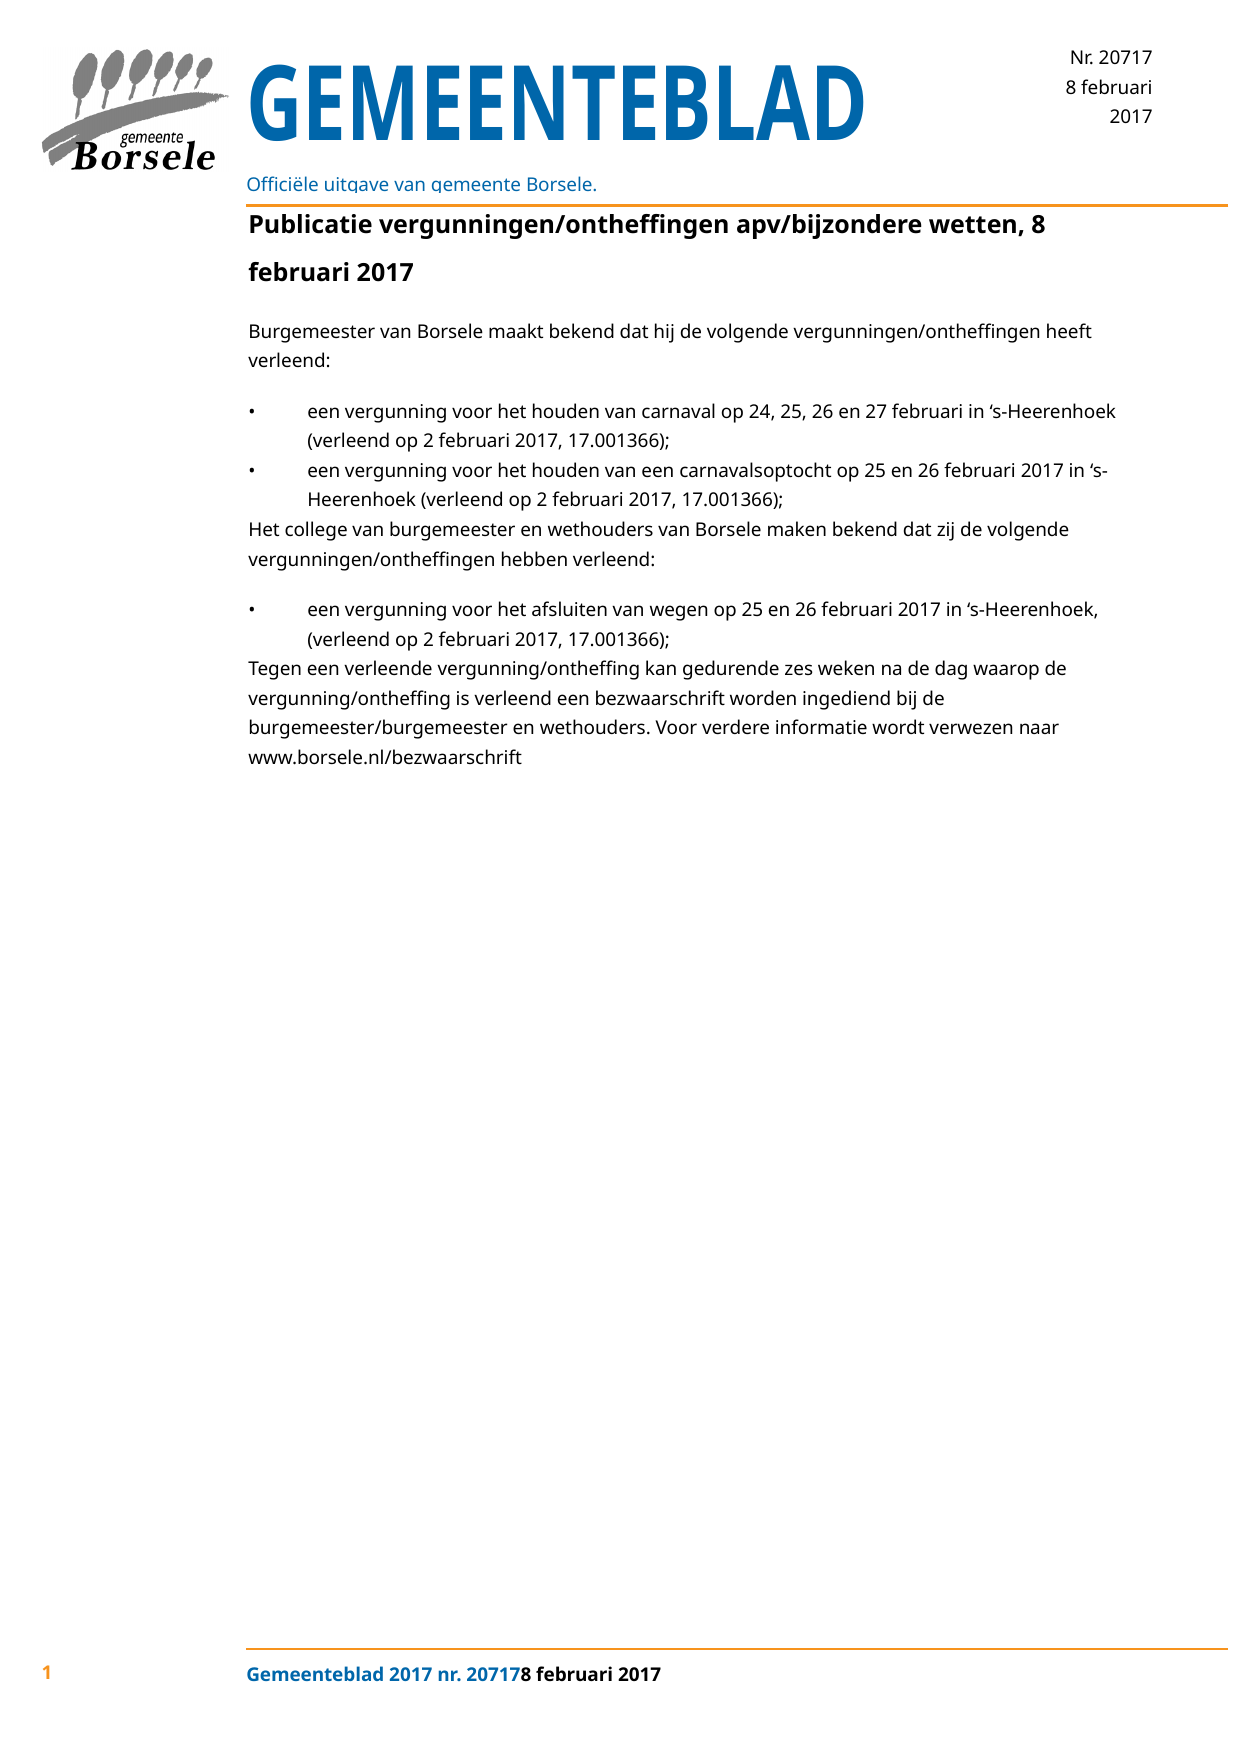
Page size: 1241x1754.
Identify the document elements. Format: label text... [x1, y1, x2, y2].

text Burgemeester van Borsele maakt bekend dat hij de volgende vergunningen/ontheffingen heeft verleend: [248, 318, 1152, 373]
list een vergunning voor het houden van een carnavalsoptocht op 25 en 26 februari 2017 in ‘s-Heerenhoek (verleend op 2 februari 2017, 17.001366); [248, 457, 1152, 512]
list een vergunning voor het afsluiten van wegen op 25 en 26 februari 2017 in ‘s-Heerenhoek, (verleend op 2 februari 2017, 17.001366); [248, 596, 1152, 652]
text Het college van burgemeester en wethouders van Borsele maken bekend dat zij de volgende vergunningen/ontheffingen hebben verleend: [248, 516, 1152, 572]
text Tegen een verleende vergunning/ontheffing kan gedurende zes weken na de dag waarop de vergunning/ontheffing is verleend een bezwaarschrift worden ingediend bij de burgemeester/burgemeester en wethouders. Voor verdere informatie wordt verwezen naar www.borsele.nl/bezwaarschrift [248, 655, 1152, 770]
list een vergunning voor het houden van carnaval op 24, 25, 26 en 27 februari in ‘s-Heerenhoek (verleend op 2 februari 2017, 17.001366); [248, 398, 1152, 453]
picture [41, 47, 231, 172]
text Publicatie vergunningen/ontheffingen apv/bijzondere wetten, 8 februari 2017 [248, 207, 1152, 288]
